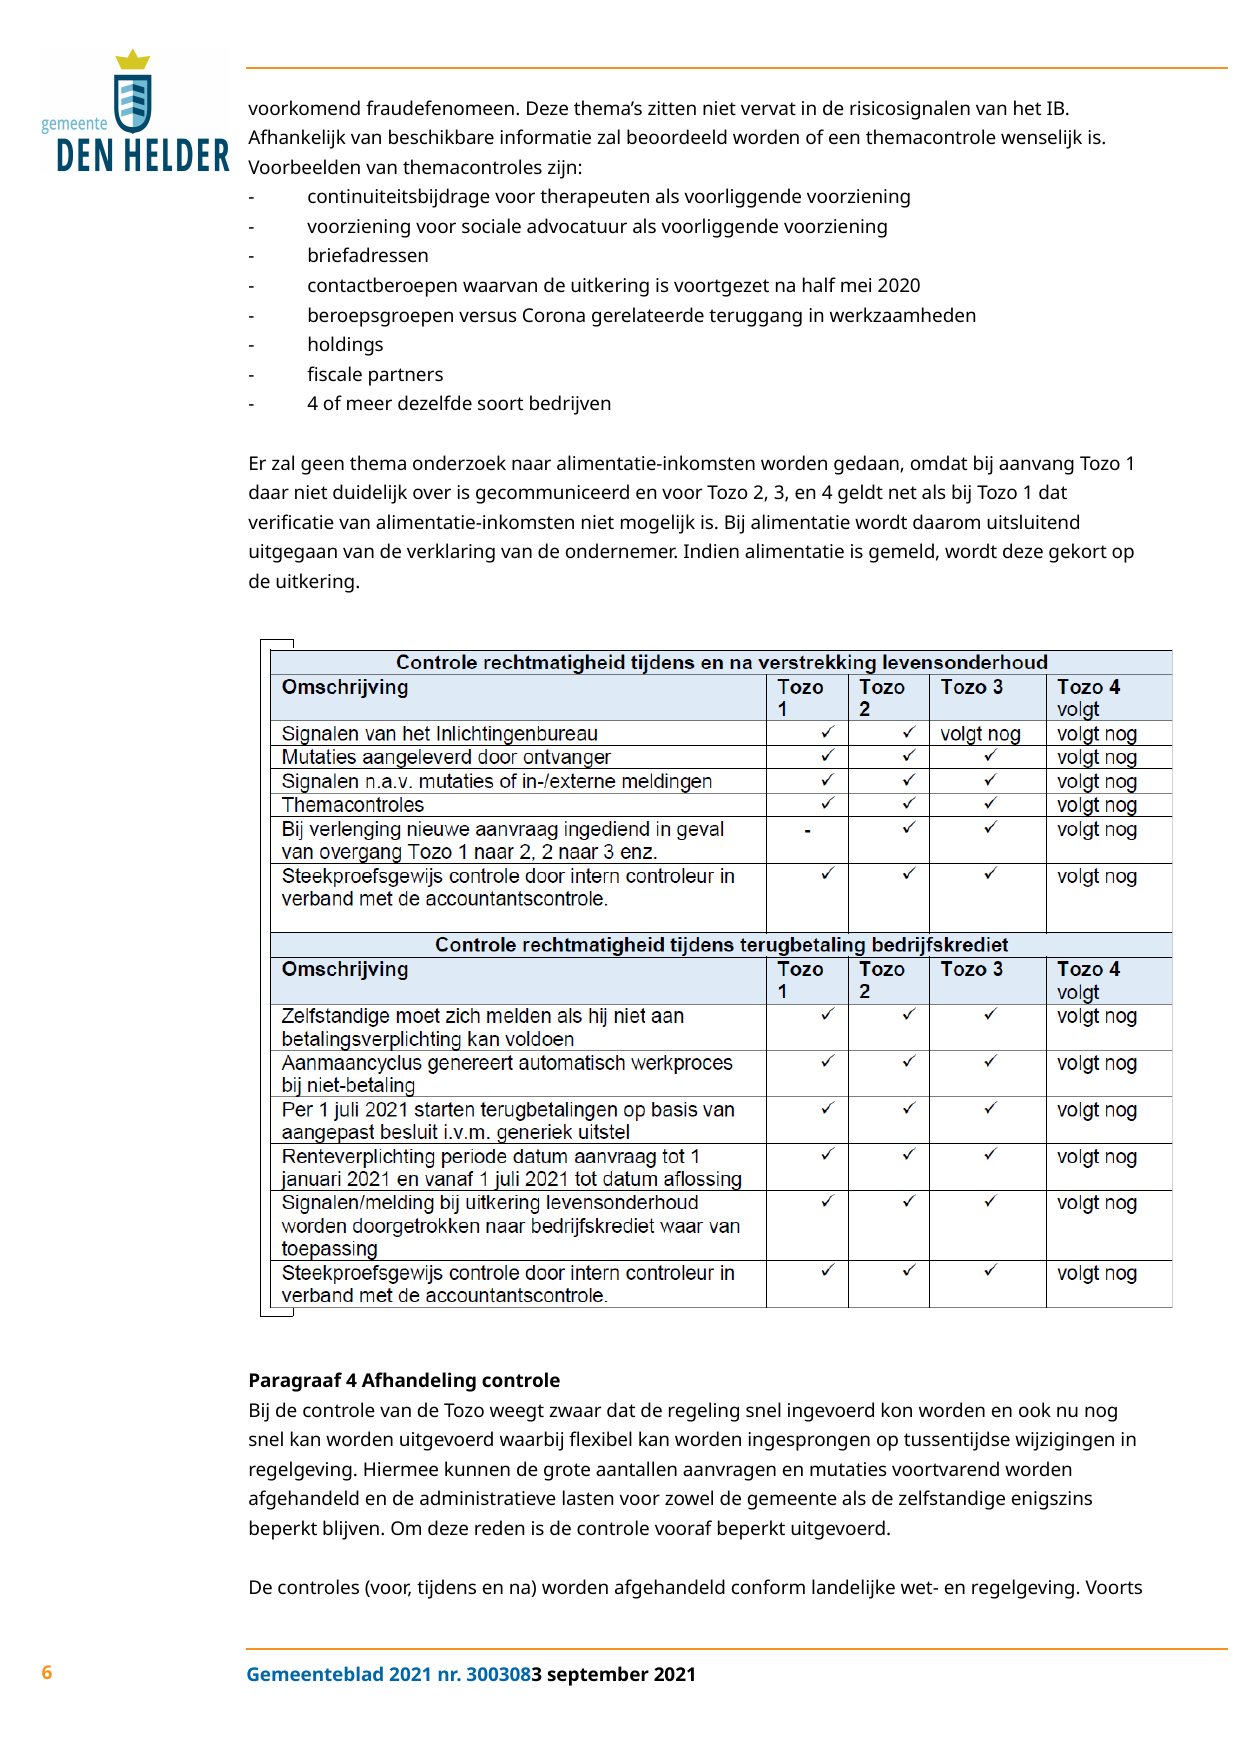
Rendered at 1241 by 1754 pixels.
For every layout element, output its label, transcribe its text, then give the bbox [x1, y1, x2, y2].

list holdings [248, 331, 1152, 357]
text Bij de controle van de Tozo weegt zwaar dat de regeling snel ingevoerd kon worden en ook nu nog snel kan worden uitgevoerd waarbij flexibel kan worden ingesprongen op tussentijdse wijzigingen in regelgeving. Hiermee kunnen de grote aantallen aanvragen en mutaties voortvarend worden afgehandeld en de administratieve lasten voor zowel de gemeente als de zelfstandige enigszins beperkt blijven. Om deze reden is de controle vooraf beperkt uitgevoerd. [248, 1397, 1152, 1541]
picture [41, 47, 231, 172]
picture [220, 160, 224, 172]
text voorkomend fraudefenomeen. Deze thema’s zitten niet vervat in de risicosignalen van het IB. Afhankelijk van beschikbare informatie zal beoordeeld worden of een themacontrole wenselijk is. Voorbeelden van themacontroles zijn: [248, 95, 1152, 180]
list briefadressen [248, 243, 1152, 268]
text Paragraaf 4 Afhandeling controle [248, 1367, 1152, 1393]
list continuiteitsbijdrage voor therapeuten als voorliggende voorziening [248, 183, 1152, 209]
picture [63, 144, 68, 165]
picture [130, 157, 135, 172]
picture [268, 648, 1173, 1308]
text Er zal geen thema onderzoek naar alimentatie-inkomsten worden gedaan, omdat bij aanvang Tozo 1 daar niet duidelijk over is gecommuniceerd en voor Tozo 2, 3, en 4 geldt net als bij Tozo 1 dat verificatie van alimentatie-inkomsten niet mogelijk is. Bij alimentatie wordt daarom uitsluitend uitgegaan van de verklaring van de ondernemer. Indien alimentatie is gemeld, wordt deze gekort op de uitkering. [248, 450, 1152, 594]
text De controles (voor, tijdens en na) worden afgehandeld conform landelijke wet- en regelgeving. Voorts [248, 1574, 1152, 1600]
list 4 of meer dezelfde soort bedrijven [248, 391, 1152, 416]
picture [100, 154, 106, 172]
list contactberoepen waarvan de uitkering is voortgezet na half mei 2020 [248, 272, 1152, 298]
list beroepsgroepen versus Corona gerelateerde teruggang in werkzaamheden [248, 302, 1152, 328]
list voorziening voor sociale advocatuur als voorliggende voorziening [248, 213, 1152, 239]
list fiscale partners [248, 361, 1152, 387]
picture [182, 144, 187, 165]
